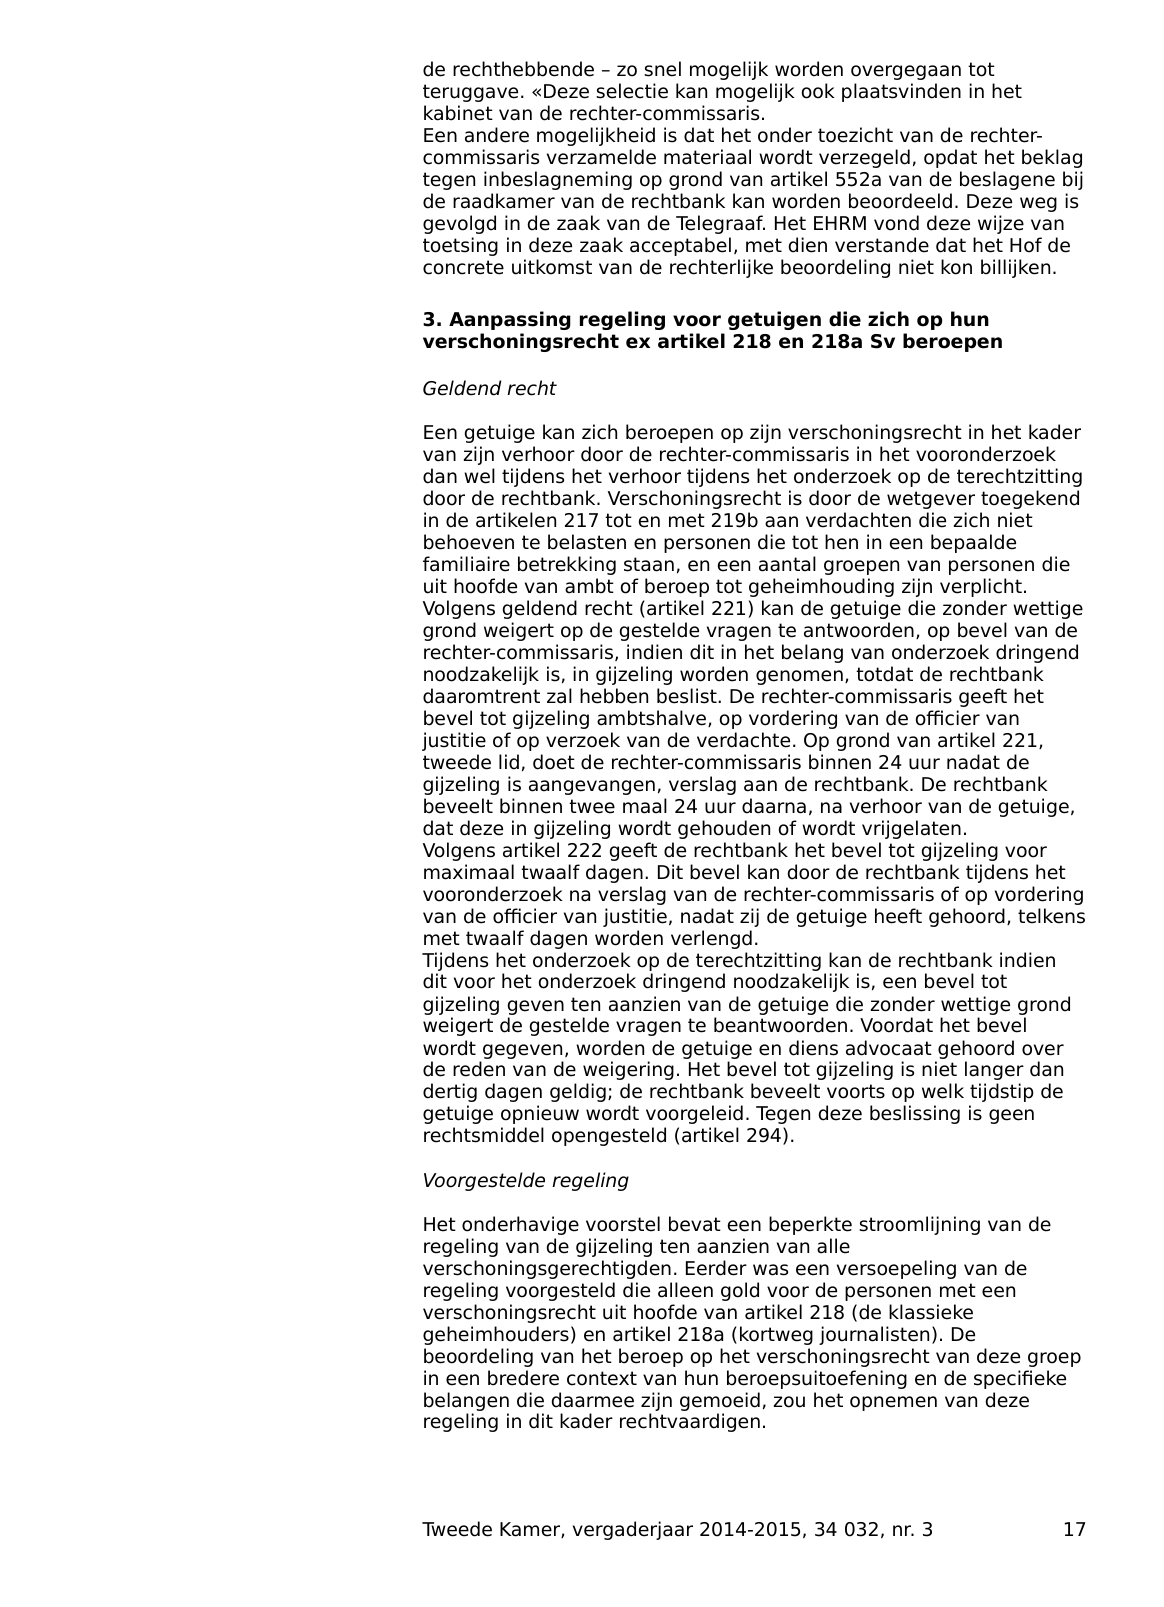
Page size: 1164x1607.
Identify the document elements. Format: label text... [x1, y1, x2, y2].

text de rechthebbende – zo snel mogelijk worden overgegaan tot teruggave. «Deze selectie kan mogelijk ook plaatsvinden in het kabinet van de rechter-commissaris. [422, 59, 1087, 125]
subtitle Geldend recht [422, 378, 1087, 400]
text Tijdens het onderzoek op de terechtzitting kan de rechtbank indien dit voor het onderzoek dringend noodzakelijk is, een bevel tot gijzeling geven ten aanzien van de getuige die zonder wettige grond weigert de gestelde vragen te beantwoorden. Voordat het bevel wordt gegeven, worden de getuige en diens advocaat gehoord over de reden van de weigering. Het bevel tot gijzeling is niet langer dan dertig dagen geldig; de rechtbank beveelt voorts op welk tijdstip de getuige opnieuw wordt voorgeleid. Tegen deze beslissing is geen rechtsmiddel opengesteld (artikel 294). [422, 949, 1087, 1147]
text Een andere mogelijkheid is dat het onder toezicht van de rechter-commissaris verzamelde materiaal wordt verzegeld, opdat het beklag tegen inbeslagneming op grond van artikel 552a van de beslagene bij de raadkamer van de rechtbank kan worden beoordeeld. Deze weg is gevolgd in de zaak van de Telegraaf. Het EHRM vond deze wijze van toetsing in deze zaak acceptabel, met dien verstande dat het Hof de concrete uitkomst van de rechterlijke beoordeling niet kon billijken. [422, 125, 1087, 279]
text Volgens artikel 222 geeft de rechtbank het bevel tot gijzeling voor maximaal twaalf dagen. Dit bevel kan door de rechtbank tijdens het vooronderzoek na verslag van de rechter-commissaris of op vordering van de officier van justitie, nadat zij de getuige heeft gehoord, telkens met twaalf dagen worden verlengd. [422, 839, 1087, 949]
text Een getuige kan zich beroepen op zijn verschoningsrecht in het kader van zijn verhoor door de rechter-commissaris in het vooronderzoek dan wel tijdens het verhoor tijdens het onderzoek op de terechtzitting door de rechtbank. Verschoningsrecht is door de wetgever toegekend in de artikelen 217 tot en met 219b aan verdachten die zich niet behoeven te belasten en personen die tot hen in een bepaalde familiaire betrekking staan, en een aantal groepen van personen die uit hoofde van ambt of beroep tot geheimhouding zijn verplicht. Volgens geldend recht (artikel 221) kan de getuige die zonder wettige grond weigert op de gestelde vragen te antwoorden, op bevel van de rechter-commissaris, indien dit in het belang van onderzoek dringend noodzakelijk is, in gijzeling worden genomen, totdat de rechtbank daaromtrent zal hebben beslist. De rechter-commissaris geeft het bevel tot gijzeling ambtshalve, op vordering van de officier van justitie of op verzoek van de verdachte. Op grond van artikel 221, tweede lid, doet de rechter-commissaris binnen 24 uur nadat de gijzeling is aangevangen, verslag aan de rechtbank. De rechtbank beveelt binnen twee maal 24 uur daarna, na verhoor van de getuige, dat deze in gijzeling wordt gehouden of wordt vrijgelaten. [422, 422, 1087, 839]
subtitle Voorgestelde regeling [422, 1169, 1087, 1191]
text Het onderhavige voorstel bevat een beperkte stroomlijning van de regeling van de gijzeling ten aanzien van alle verschoningsgerechtigden. Eerder was een versoepeling van de regeling voorgesteld die alleen gold voor de personen met een verschoningsrecht uit hoofde van artikel 218 (de klassieke geheimhouders) en artikel 218a (kortweg journalisten). De beoordeling van het beroep op het verschoningsrecht van deze groep in een bredere context van hun beroepsuitoefening en de specifieke belangen die daarmee zijn gemoeid, zou het opnemen van deze regeling in dit kader rechtvaardigen. [422, 1214, 1087, 1433]
subtitle 3. Aanpassing regeling voor getuigen die zich op hun verschoningsrecht ex artikel 218 en 218a Sv beroepen [422, 309, 1087, 353]
